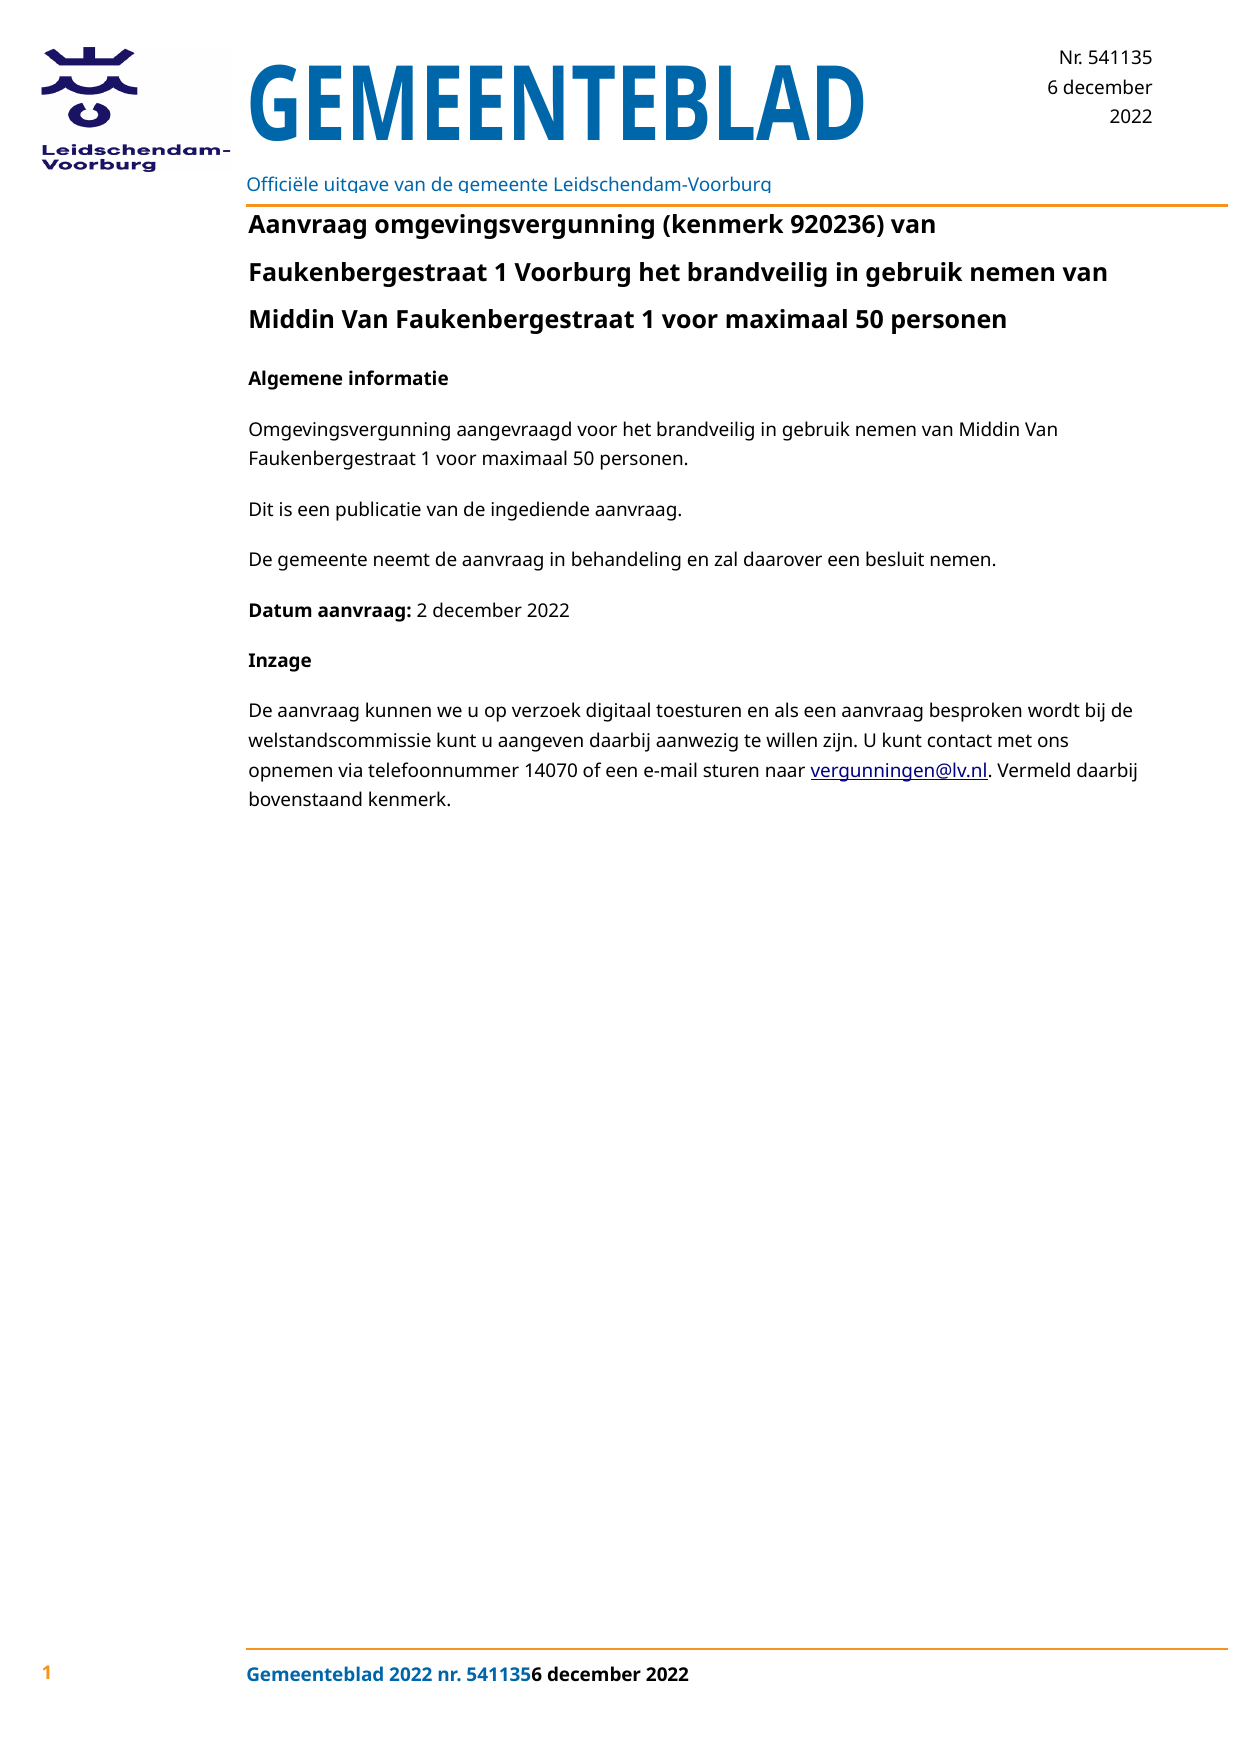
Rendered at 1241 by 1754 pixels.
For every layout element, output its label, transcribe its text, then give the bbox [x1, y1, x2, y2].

text Algemene informatie [248, 366, 1152, 391]
text De gemeente neemt de aanvraag in behandeling en zal daarover een besluit nemen. [248, 546, 1152, 572]
text Omgevingsvergunning aangevraagd voor het brandveilig in gebruik nemen van Middin Van Faukenbergestraat 1 voor maximaal 50 personen. [248, 416, 1152, 471]
text De aanvraag kunnen we u op verzoek digitaal toesturen en als een aanvraag besproken wordt bij de welstandscommissie kunt u aangeven daarbij aanwezig te willen zijn. U kunt contact met ons opnemen via telefoonnummer 14070 of een e-mail sturen naar vergunningen@lv.nl. Vermeld daarbij bovenstaand kenmerk. [248, 698, 1152, 812]
text Aanvraag omgevingsvergunning (kenmerk 920236) van Faukenbergestraat 1 Voorburg het brandveilig in gebruik nemen van Middin Van Faukenbergestraat 1 voor maximaal 50 personen [248, 207, 1152, 336]
text Datum aanvraag: 2 december 2022 [248, 597, 1152, 622]
text Inzage [248, 647, 1152, 673]
picture [41, 47, 231, 172]
text Dit is een publicatie van de ingediende aanvraag. [248, 496, 1152, 522]
